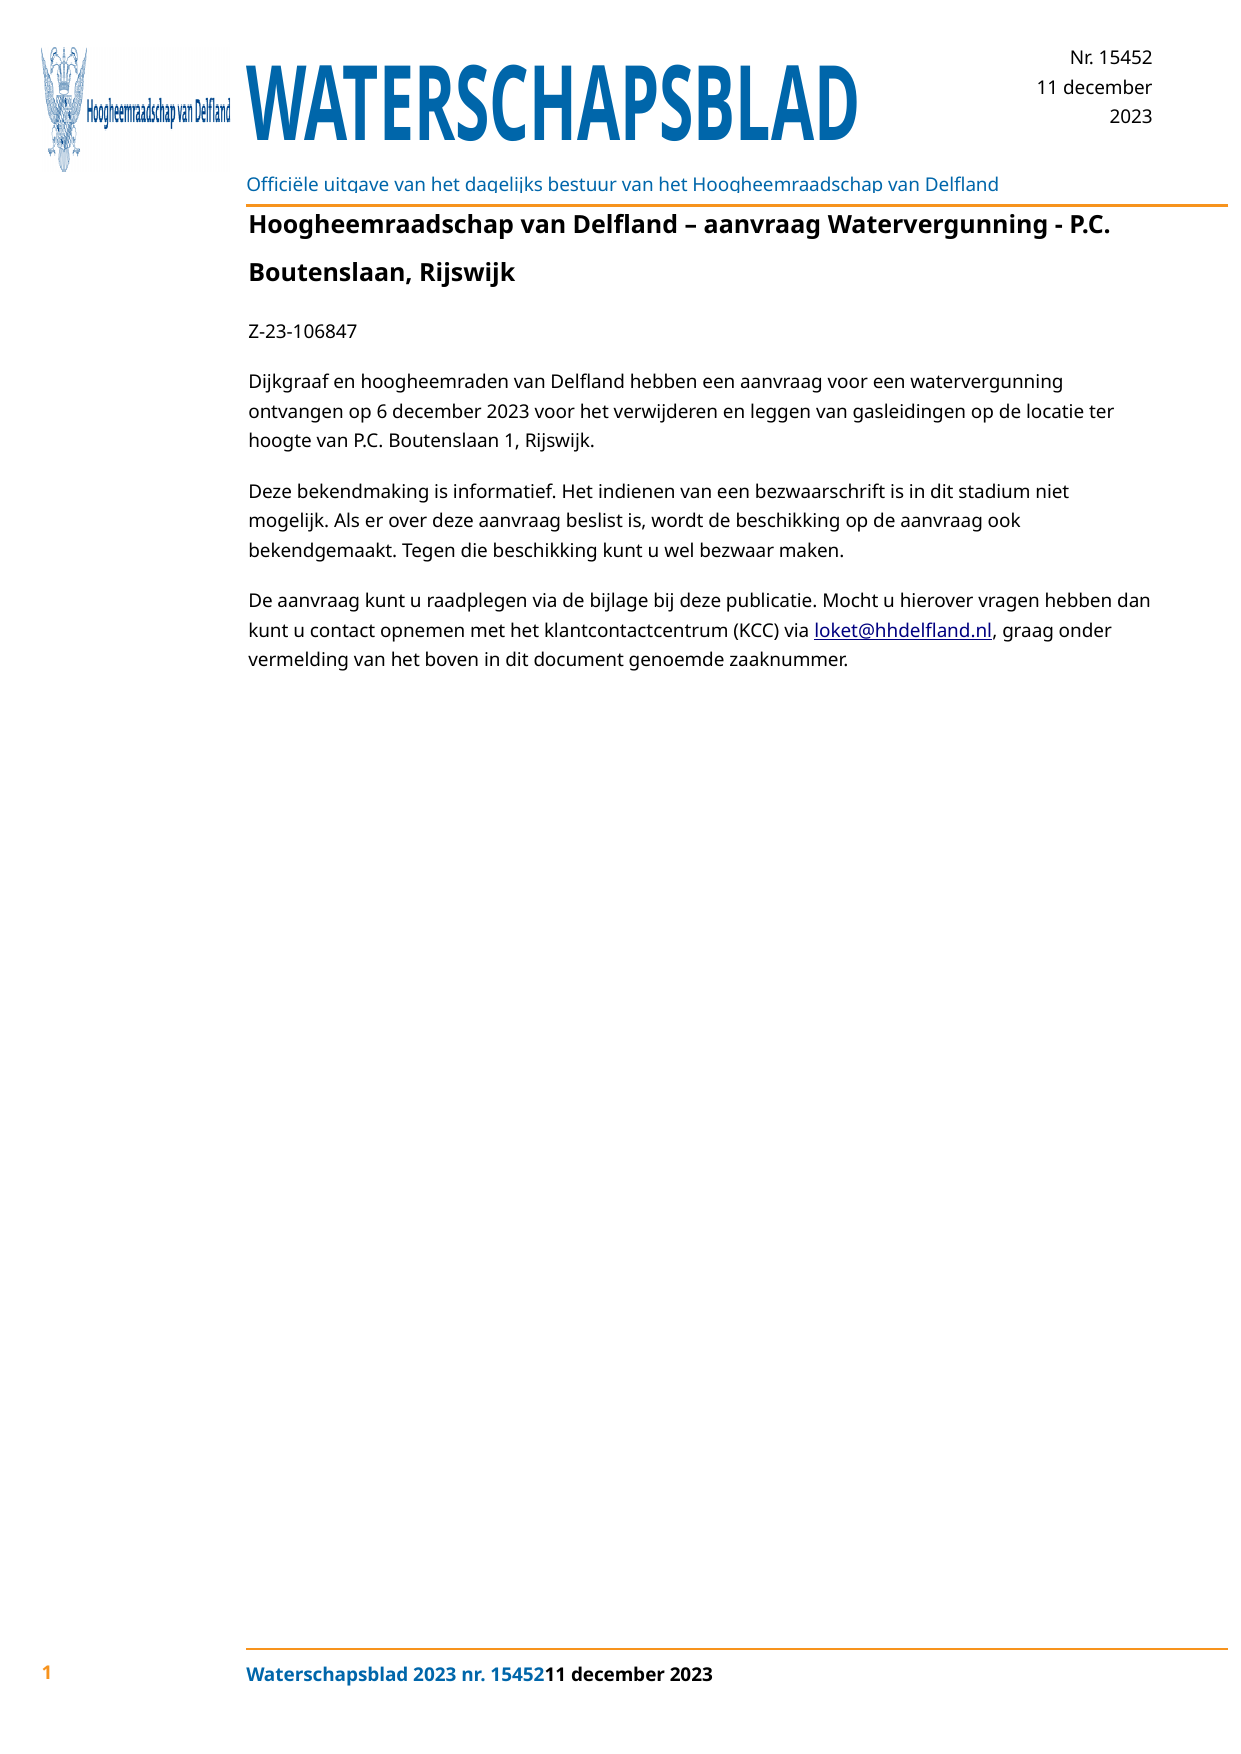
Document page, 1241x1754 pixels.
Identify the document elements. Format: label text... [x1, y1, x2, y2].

picture [41, 47, 231, 172]
text Z-23-106847 [248, 318, 1152, 344]
text Deze bekendmaking is informatief. Het indienen van een bezwaarschrift is in dit stadium niet mogelijk. Als er over deze aanvraag beslist is, wordt de beschikking op de aanvraag ook bekendgemaakt. Tegen die beschikking kunt u wel bezwaar maken. [248, 478, 1152, 563]
text Dijkgraaf en hoogheemraden van Delfland hebben een aanvraag voor een watervergunning ontvangen op 6 december 2023 voor het verwijderen en leggen van gasleidingen op de locatie ter hoogte van P.C. Boutenslaan 1, Rijswijk. [248, 368, 1152, 453]
text De aanvraag kunt u raadplegen via de bijlage bij deze publicatie. Mocht u hierover vragen hebben dan kunt u contact opnemen met het klantcontactcentrum (KCC) via loket@hhdelfland.nl, graag onder vermelding van het boven in dit document genoemde zaaknummer. [248, 587, 1152, 672]
text Hoogheemraadschap van Delfland – aanvraag Watervergunning - P.C. Boutenslaan, Rijswijk [248, 207, 1152, 288]
